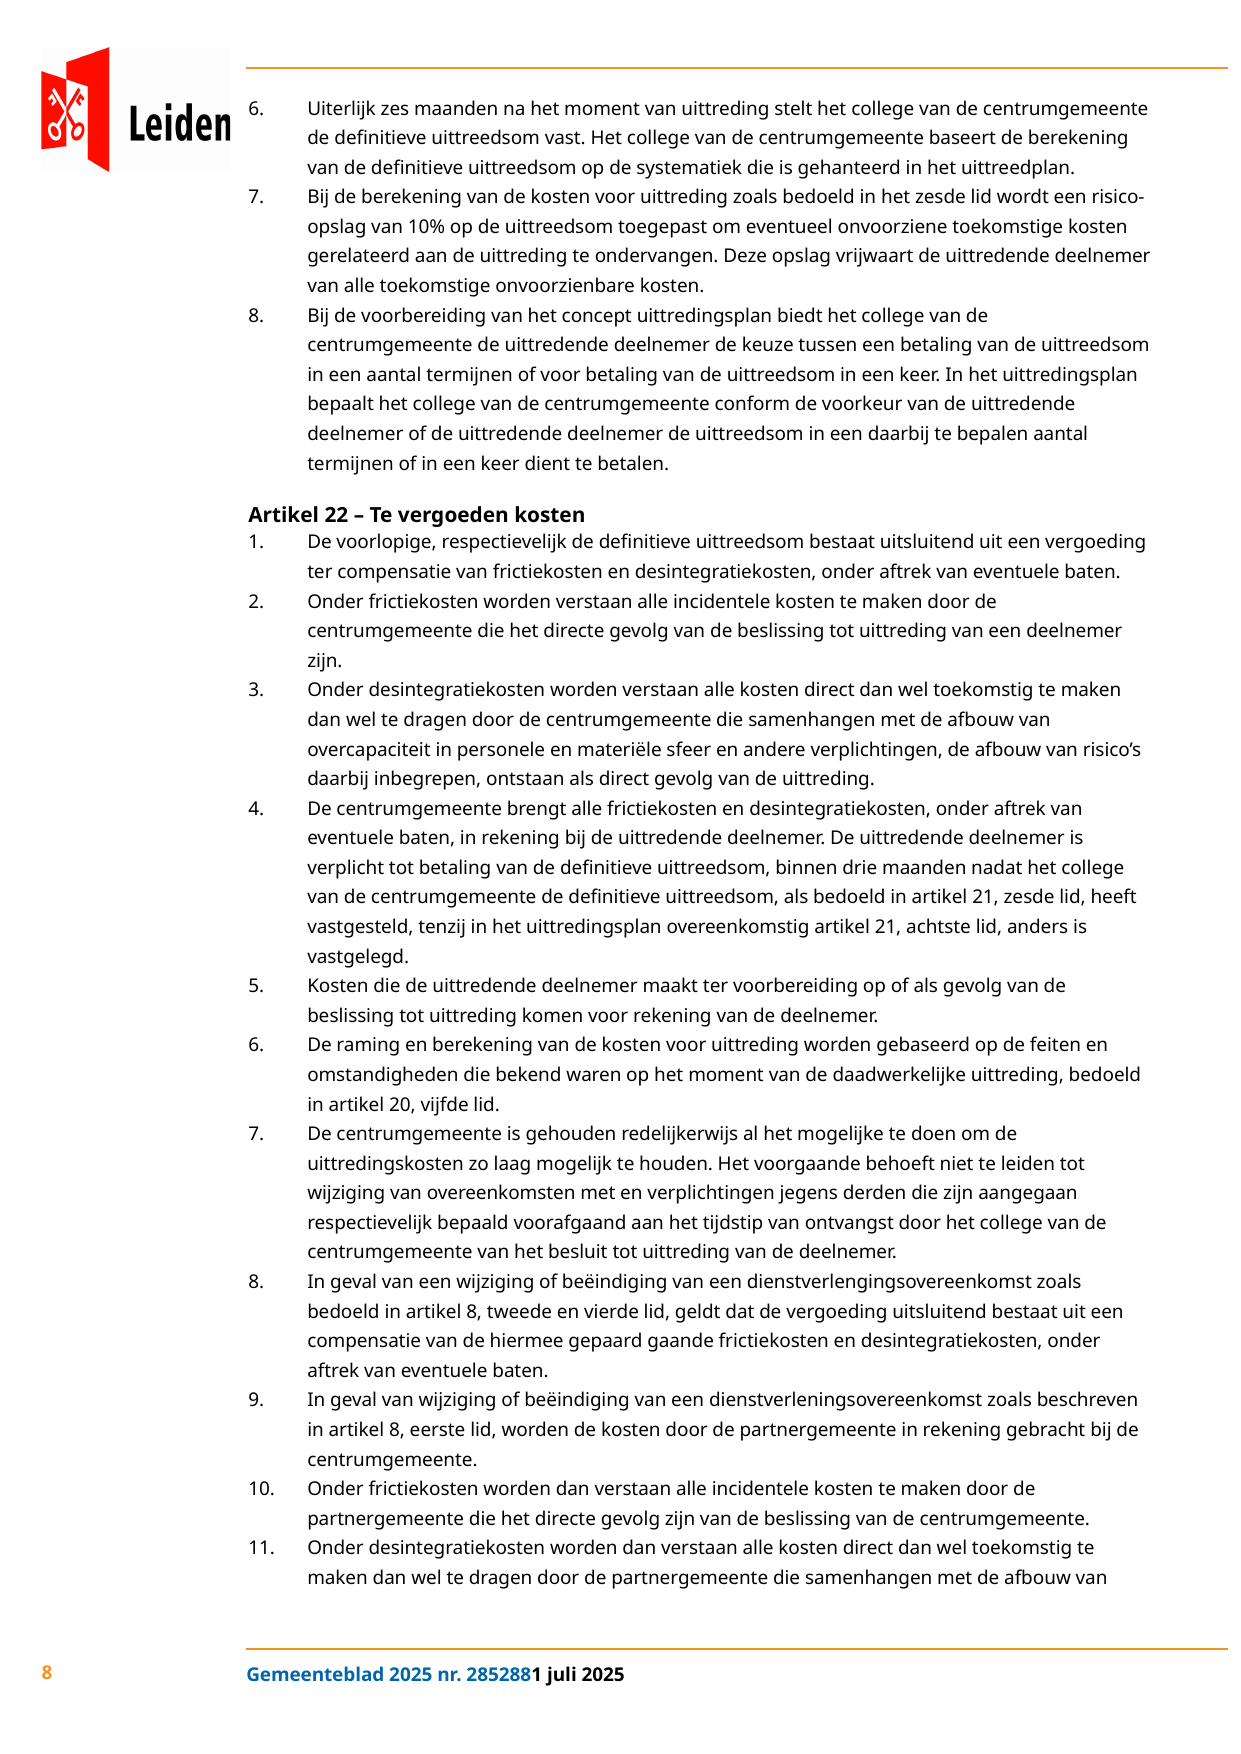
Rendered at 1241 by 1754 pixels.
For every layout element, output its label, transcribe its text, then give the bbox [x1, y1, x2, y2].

list Bij de berekening van de kosten voor uittreding zoals bedoeld in het zesde lid wordt een risico-opslag van 10% op de uittreedsom toegepast om eventueel onvoorziene toekomstige kosten gerelateerd aan de uittreding te ondervangen. Deze opslag vrijwaart de uittredende deelnemer van alle toekomstige onvoorzienbare kosten. [248, 183, 1152, 298]
list De voorlopige, respectievelijk de definitieve uittreedsom bestaat uitsluitend uit een vergoeding ter compensatie van frictiekosten en desintegratiekosten, onder aftrek van eventuele baten. [248, 529, 1152, 584]
list Kosten die de uittredende deelnemer maakt ter voorbereiding op of als gevolg van de beslissing tot uittreding komen voor rekening van de deelnemer. [248, 972, 1152, 1028]
picture [41, 47, 231, 172]
text Artikel 22 – Te vergoeden kosten [248, 500, 1152, 529]
list In geval van wijziging of beëindiging van een dienstverleningsovereenkomst zoals beschreven in artikel 8, eerste lid, worden de kosten door de partnergemeente in rekening gebracht bij de centrumgemeente. [248, 1387, 1152, 1471]
list In geval van een wijziging of beëindiging van een dienstverlengingsovereenkomst zoals bedoeld in artikel 8, tweede en vierde lid, geldt dat de vergoeding uitsluitend bestaat uit een compensatie van de hiermee gepaard gaande frictiekosten en desintegratiekosten, onder aftrek van eventuele baten. [248, 1268, 1152, 1383]
list Onder frictiekosten worden verstaan alle incidentele kosten te maken door de centrumgemeente die het directe gevolg van de beslissing tot uittreding van een deelnemer zijn. [248, 588, 1152, 673]
list Onder frictiekosten worden dan verstaan alle incidentele kosten te maken door de partnergemeente die het directe gevolg zijn van de beslissing van de centrumgemeente. [248, 1475, 1152, 1531]
list Onder desintegratiekosten worden verstaan alle kosten direct dan wel toekomstig te maken dan wel te dragen door de centrumgemeente die samenhangen met de afbouw van overcapaciteit in personele en materiële sfeer en andere verplichtingen, de afbouw van risico’s daarbij inbegrepen, ontstaan als direct gevolg van de uittreding. [248, 677, 1152, 791]
list Onder desintegratiekosten worden dan verstaan alle kosten direct dan wel toekomstig te maken dan wel te dragen door de partnergemeente die samenhangen met de afbouw van [248, 1534, 1152, 1590]
list Uiterlijk zes maanden na het moment van uittreding stelt het college van de centrumgemeente de definitieve uittreedsom vast. Het college van de centrumgemeente baseert de berekening van de definitieve uittreedsom op de systematiek die is gehanteerd in het uittreedplan. [248, 95, 1152, 180]
list De raming en berekening van de kosten voor uittreding worden gebaseerd op de feiten en omstandigheden die bekend waren op het moment van de daadwerkelijke uittreding, bedoeld in artikel 20, vijfde lid. [248, 1032, 1152, 1116]
list De centrumgemeente brengt alle frictiekosten en desintegratiekosten, onder aftrek van eventuele baten, in rekening bij de uittredende deelnemer. De uittredende deelnemer is verplicht tot betaling van de definitieve uittreedsom, binnen drie maanden nadat het college van de centrumgemeente de definitieve uittreedsom, als bedoeld in artikel 21, zesde lid, heeft vastgesteld, tenzij in het uittredingsplan overeenkomstig artikel 21, achtste lid, anders is vastgelegd. [248, 795, 1152, 968]
list Bij de voorbereiding van het concept uittredingsplan biedt het college van de centrumgemeente de uittredende deelnemer de keuze tussen een betaling van de uittreedsom in een aantal termijnen of voor betaling van de uittreedsom in een keer. In het uittredingsplan bepaalt het college van de centrumgemeente conform de voorkeur van de uittredende deelnemer of de uittredende deelnemer de uittreedsom in een daarbij te bepalen aantal termijnen of in een keer dient te betalen. [248, 302, 1152, 476]
list De centrumgemeente is gehouden redelijkerwijs al het mogelijke te doen om de uittredingskosten zo laag mogelijk te houden. Het voorgaande behoeft niet te leiden tot wijziging van overeenkomsten met en verplichtingen jegens derden die zijn aangegaan respectievelijk bepaald voorafgaand aan het tijdstip van ontvangst door het college van de centrumgemeente van het besluit tot uittreding van de deelnemer. [248, 1120, 1152, 1264]
